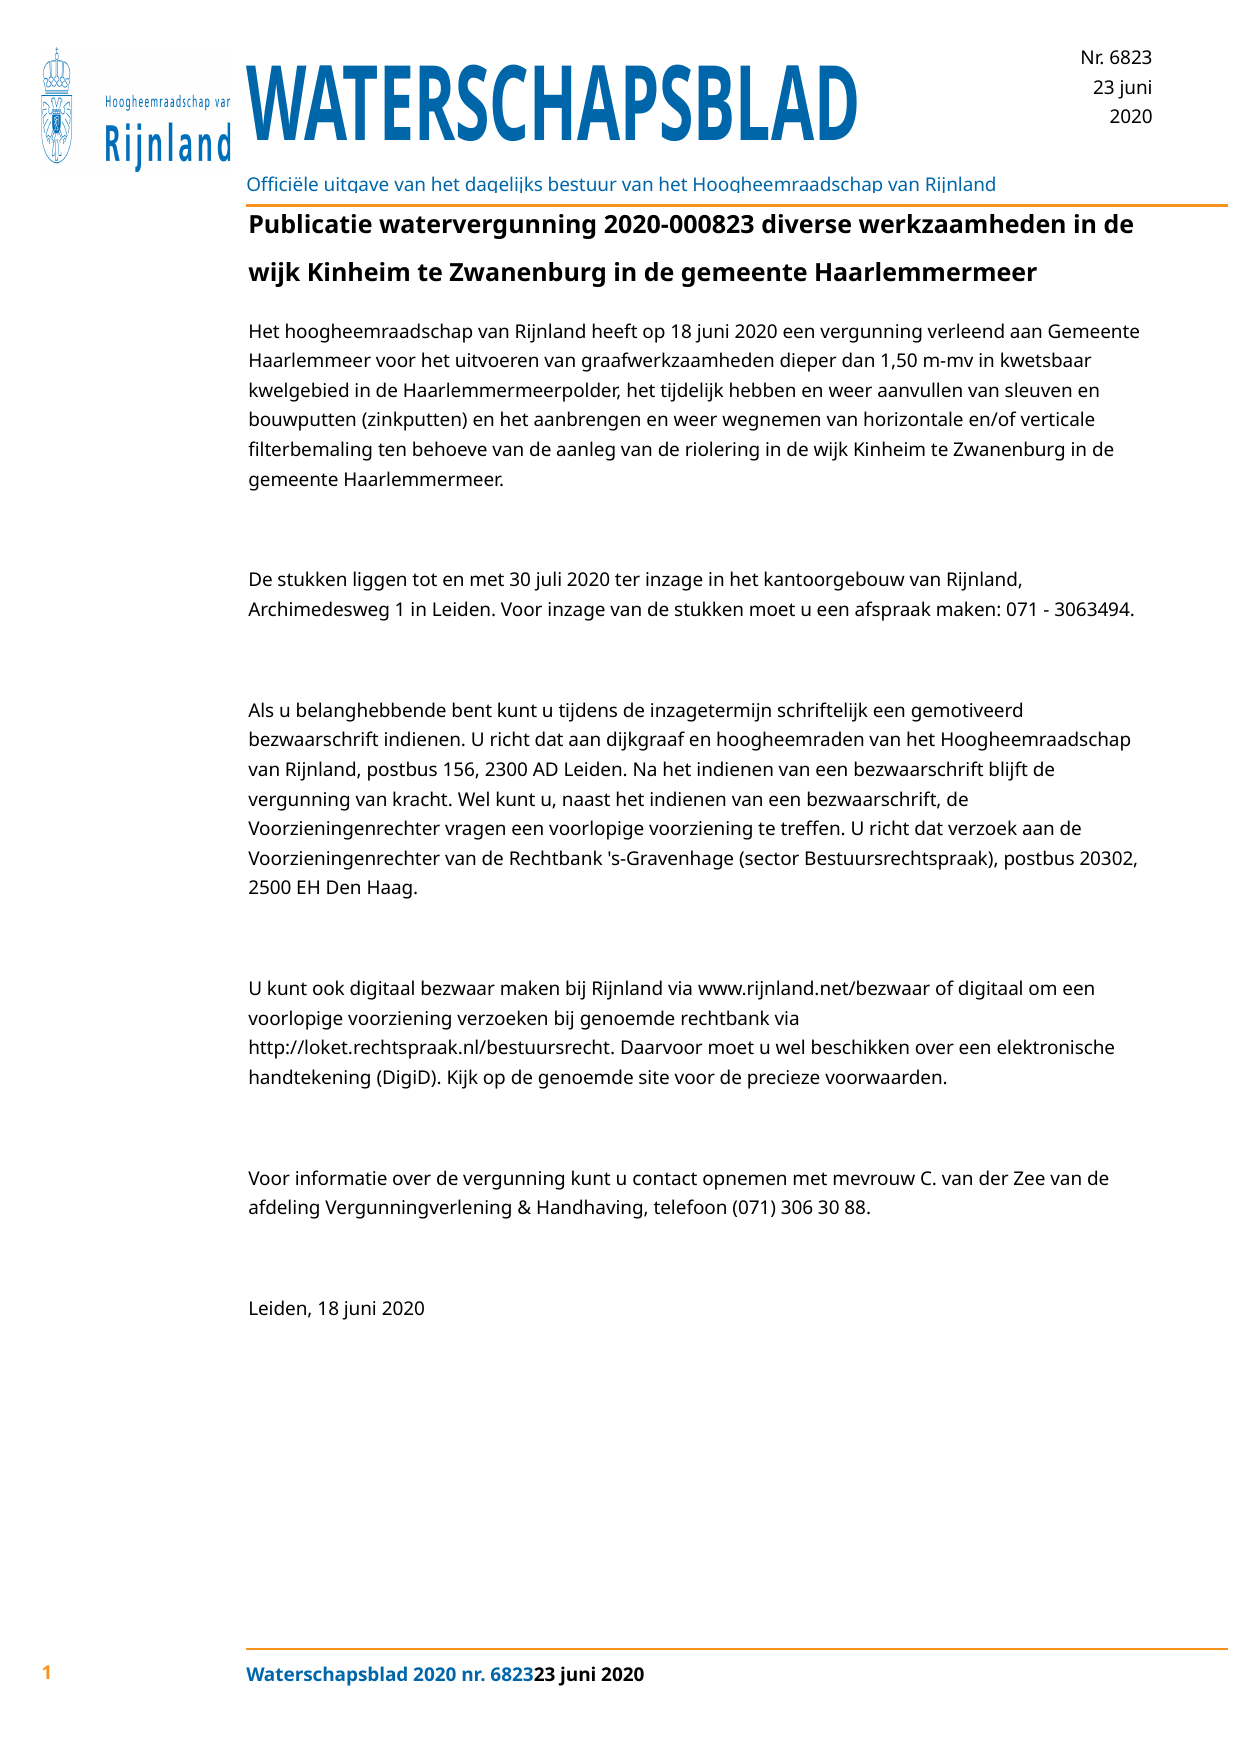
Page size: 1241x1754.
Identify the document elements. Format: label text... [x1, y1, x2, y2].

picture [41, 47, 231, 172]
text Voor informatie over de vergunning kunt u contact opnemen met mevrouw C. van der Zee van de afdeling Vergunningverlening & Handhaving, telefoon (071) 306 30 88. [248, 1165, 1152, 1220]
text De stukken liggen tot en met 30 juli 2020 ter inzage in het kantoorgebouw van Rijnland, Archimedesweg 1 in Leiden. Voor inzage van de stukken moet u een afspraak maken: 071 - 3063494. [248, 567, 1152, 622]
text U kunt ook digitaal bezwaar maken bij Rijnland via www.rijnland.net/bezwaar of digitaal om een voorlopige voorziening verzoeken bij genoemde rechtbank via http://loket.rechtspraak.nl/bestuursrecht. Daarvoor moet u wel beschikken over een elektronische handtekening (DigiD). Kijk op de genoemde site voor de precieze voorwaarden. [248, 975, 1152, 1090]
text Als u belanghebbende bent kunt u tijdens de inzagetermijn schriftelijk een gemotiveerd bezwaarschrift indienen. U richt dat aan dijkgraaf en hoogheemraden van het Hoogheemraadschap van Rijnland, postbus 156, 2300 AD Leiden. Na het indienen van een bezwaarschrift blijft de vergunning van kracht. Wel kunt u, naast het indienen van een bezwaarschrift, de Voorzieningenrechter vragen een voorlopige voorziening te treffen. U richt dat verzoek aan de Voorzieningenrechter van de Rechtbank 's-Gravenhage (sector Bestuursrechtspraak), postbus 20302, 2500 EH Den Haag. [248, 697, 1152, 900]
text Publicatie watervergunning 2020-000823 diverse werkzaamheden in de wijk Kinheim te Zwanenburg in de gemeente Haarlemmermeer [248, 207, 1152, 288]
text Leiden, 18 juni 2020 [248, 1295, 1152, 1321]
text Het hoogheemraadschap van Rijnland heeft op 18 juni 2020 een vergunning verleend aan Gemeente Haarlemmeer voor het uitvoeren van graafwerkzaamheden dieper dan 1,50 m-mv in kwetsbaar kwelgebied in de Haarlemmermeerpolder, het tijdelijk hebben en weer aanvullen van sleuven en bouwputten (zinkputten) en het aanbrengen en weer wegnemen van horizontale en/of verticale filterbemaling ten behoeve van de aanleg van de riolering in de wijk Kinheim te Zwanenburg in de gemeente Haarlemmermeer. [248, 318, 1152, 492]
